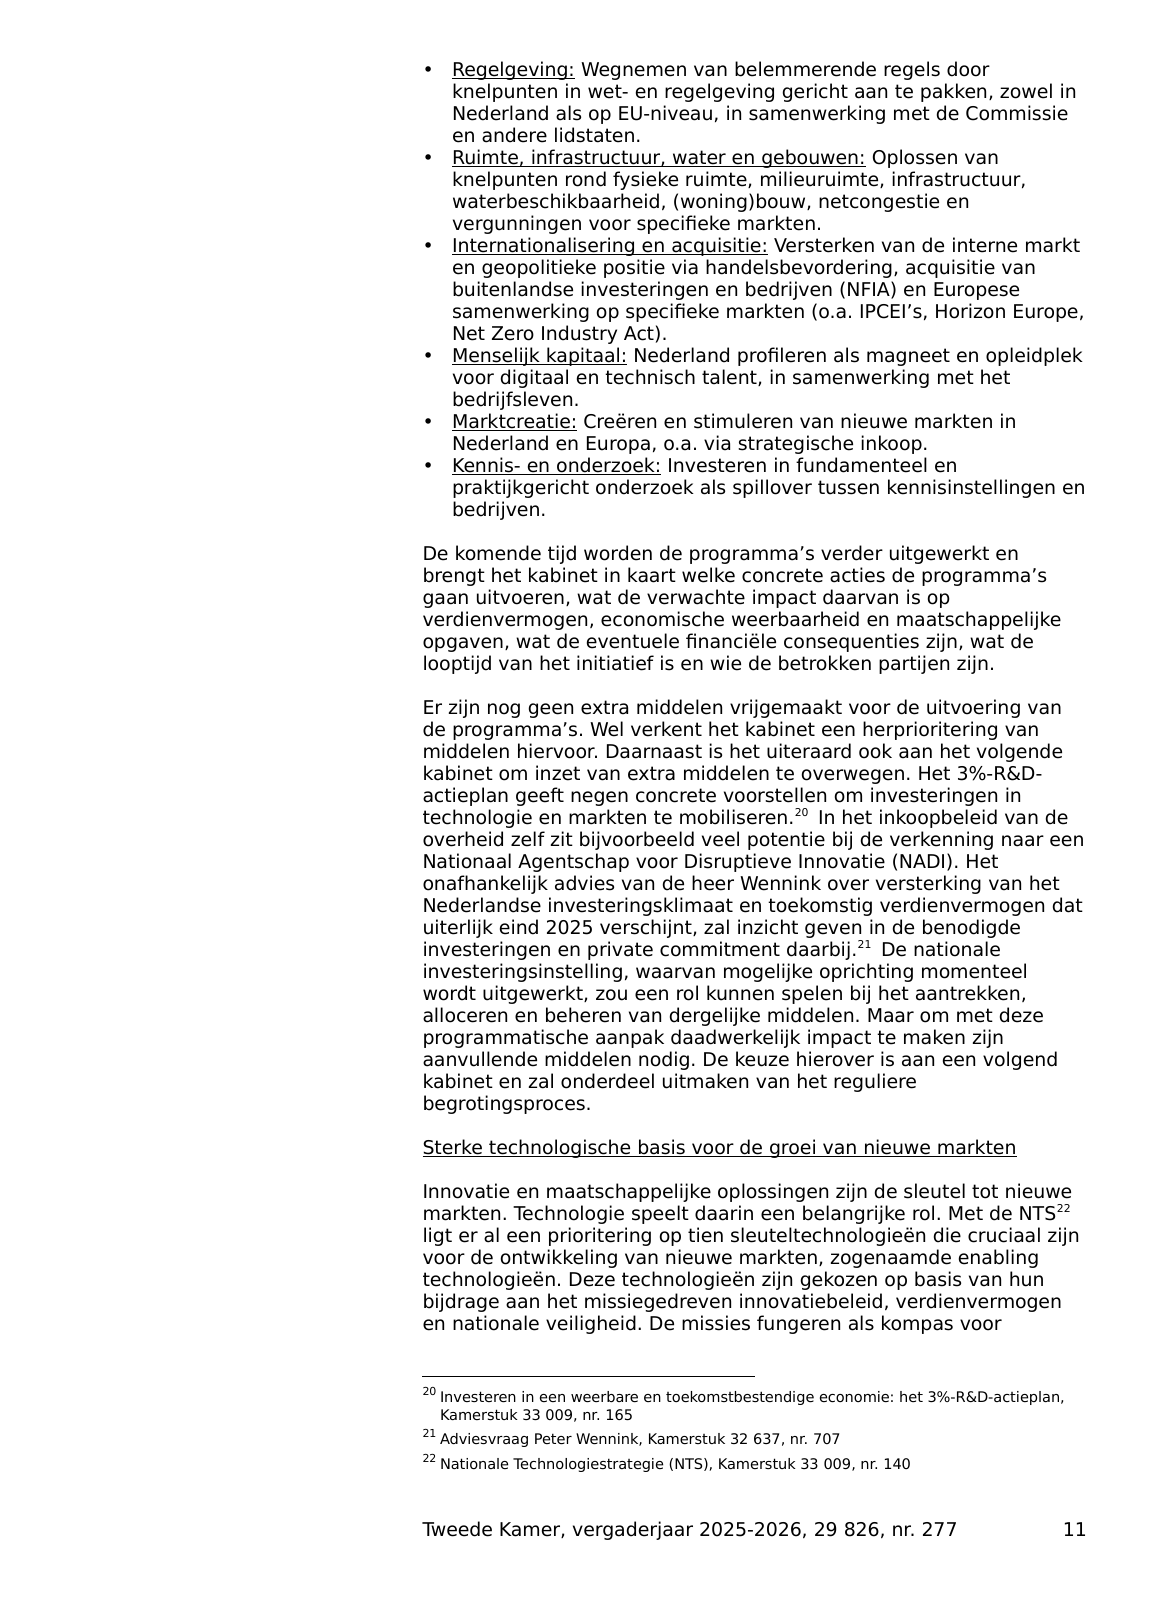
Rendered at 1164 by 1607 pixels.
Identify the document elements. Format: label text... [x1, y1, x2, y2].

text • Internationalisering en acquisitie: Versterken van de interne markt en geopolitieke positie via handelsbevordering, acquisitie van buitenlandse investeringen en bedrijven (NFIA) en Europese samenwerking op specifieke markten (o.a. IPCEI’s, Horizon Europe, Net Zero Industry Act). [422, 235, 1087, 345]
text De komende tijd worden de programma’s verder uitgewerkt en brengt het kabinet in kaart welke concrete acties de programma’s gaan uitvoeren, wat de verwachte impact daarvan is op verdienvermogen, economische weerbaarheid en maatschappelijke opgaven, wat de eventuele financiële consequenties zijn, wat de looptijd van het initiatief is en wie de betrokken partijen zijn. [422, 543, 1087, 675]
text • Kennis- en onderzoek: Investeren in fundamenteel en praktijkgericht onderzoek als spillover tussen kennisinstellingen en bedrijven. [422, 455, 1087, 521]
text Nationale Technologiestrategie (NTS), Kamerstuk 33 009, nr. 140 [422, 1452, 1087, 1474]
text Adviesvraag Peter Wennink, Kamerstuk 32 637, nr. 707 [422, 1427, 1087, 1449]
text • Marktcreatie: Creëren en stimuleren van nieuwe markten in Nederland en Europa, o.a. via strategische inkoop. [422, 411, 1087, 455]
text Er zijn nog geen extra middelen vrijgemaakt voor de uitvoering van de programma’s. Wel verkent het kabinet een herprioritering van middelen hiervoor. Daarnaast is het uiteraard ook aan het volgende kabinet om inzet van extra middelen te overwegen. Het 3%-R&D-actieplan geeft negen concrete voorstellen om investeringen in technologie en markten te mobiliseren. In het inkoopbeleid van de overheid zelf zit bijvoorbeeld veel potentie bij de verkenning naar een Nationaal Agentschap voor Disruptieve Innovatie (NADI). Het onafhankelijk advies van de heer Wennink over versterking van het Nederlandse investeringsklimaat en toekomstig verdienvermogen dat uiterlijk eind 2025 verschijnt, zal inzicht geven in de benodigde investeringen en private commitment daarbij. De nationale investeringsinstelling, waarvan mogelijke oprichting momenteel wordt uitgewerkt, zou een rol kunnen spelen bij het aantrekken, alloceren en beheren van dergelijke middelen. Maar om met deze programmatische aanpak daadwerkelijk impact te maken zijn aanvullende middelen nodig. De keuze hierover is aan een volgend kabinet en zal onderdeel uitmaken van het reguliere begrotingsproces. [422, 697, 1087, 1114]
subtitle Sterke technologische basis voor de groei van nieuwe markten [422, 1137, 1087, 1159]
text • Ruimte, infrastructuur, water en gebouwen: Oplossen van knelpunten rond fysieke ruimte, milieuruimte, infrastructuur, waterbeschikbaarheid, (woning)bouw, netcongestie en vergunningen voor specifieke markten. [422, 147, 1087, 235]
text Innovatie en maatschappelijke oplossingen zijn de sleutel tot nieuwe markten. Technologie speelt daarin een belangrijke rol. Met de NTS ligt er al een prioritering op tien sleuteltechnologieën die cruciaal zijn voor de ontwikkeling van nieuwe markten, zogenaamde enabling technologieën. Deze technologieën zijn gekozen op basis van hun bijdrage aan het missiegedreven innovatiebeleid, verdienvermogen en nationale veiligheid. De missies fungeren als kompas voor [422, 1181, 1087, 1335]
text • Menselijk kapitaal: Nederland profileren als magneet en opleidplek voor digitaal en technisch talent, in samenwerking met het bedrijfsleven. [422, 345, 1087, 411]
text Investeren in een weerbare en toekomstbestendige economie: het 3%-R&D-actieplan, Kamerstuk 33 009, nr. 165 [422, 1385, 1087, 1424]
text • Regelgeving: Wegnemen van belemmerende regels door knelpunten in wet- en regelgeving gericht aan te pakken, zowel in Nederland als op EU-niveau, in samenwerking met de Commissie en andere lidstaten. [422, 59, 1087, 147]
